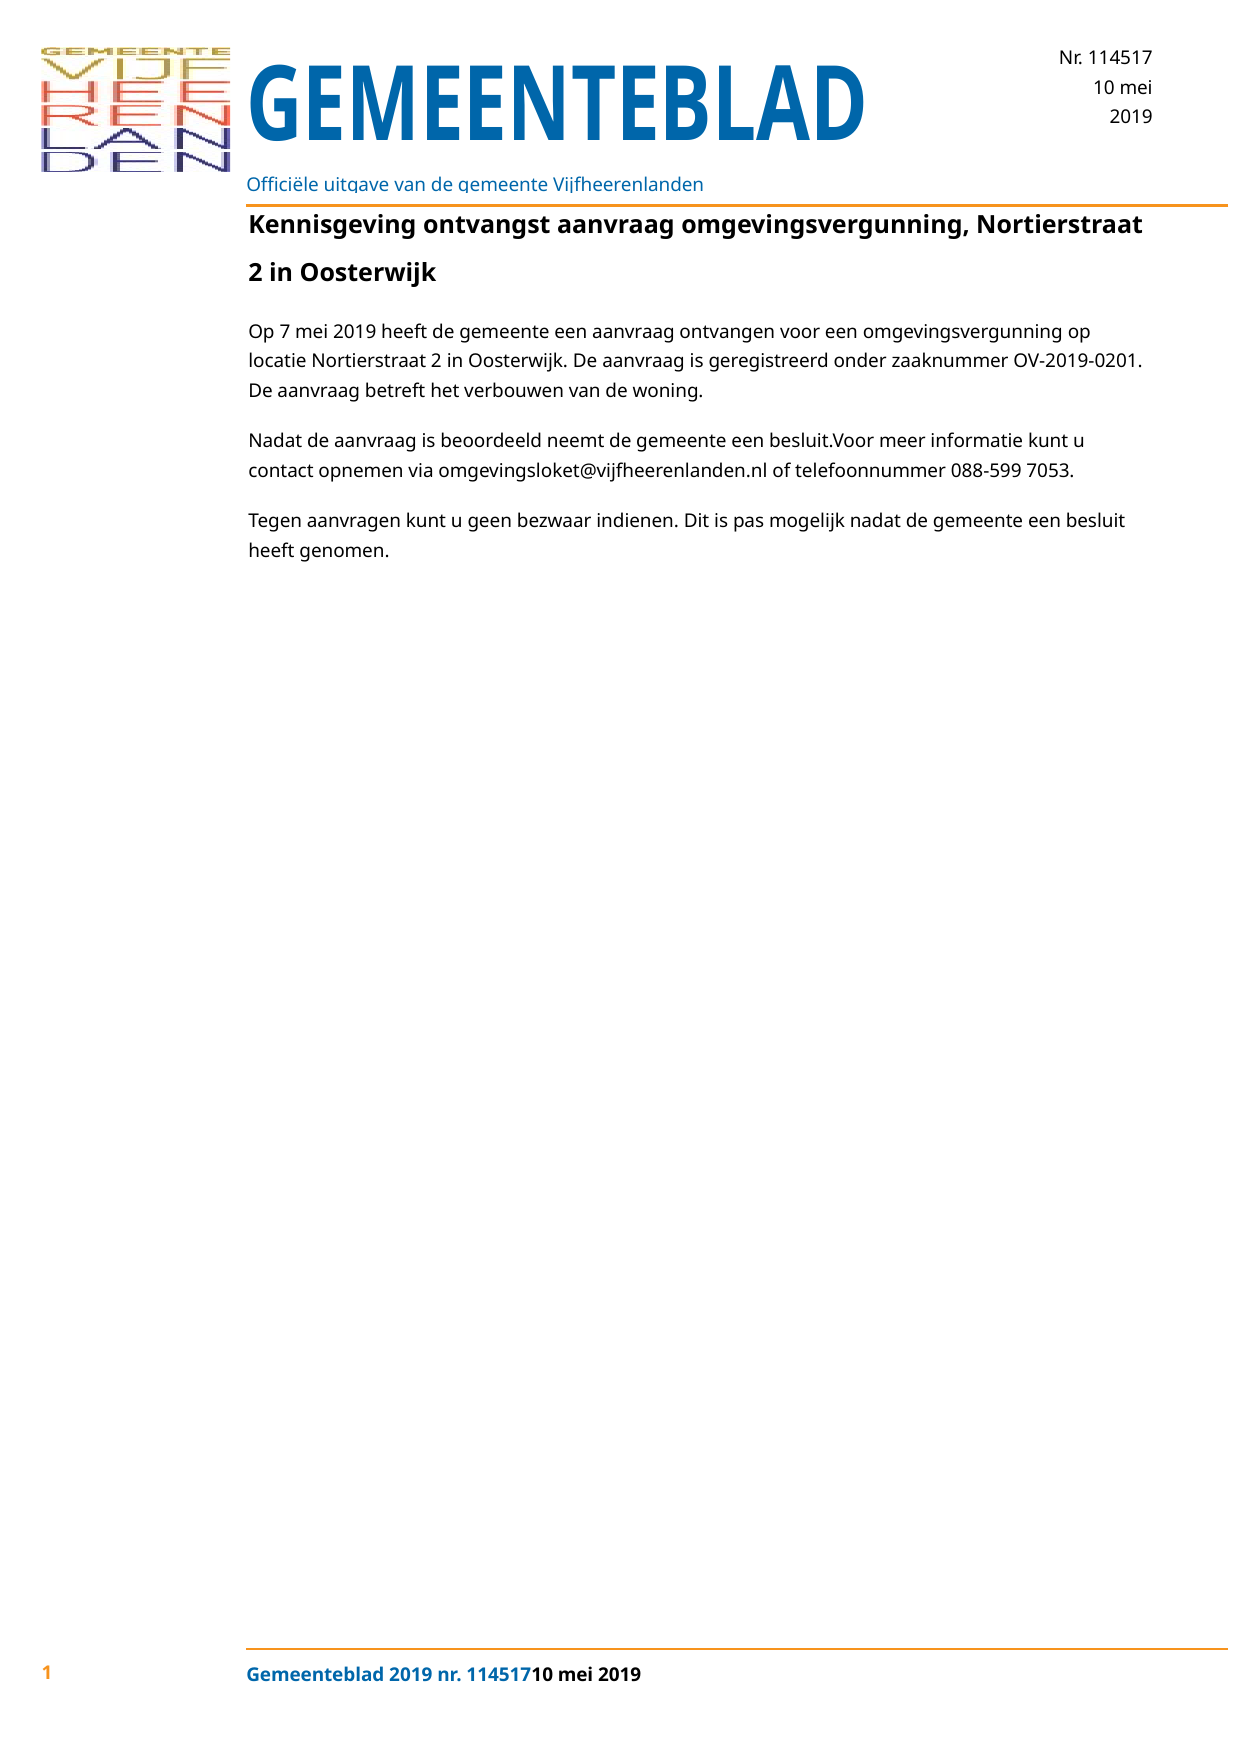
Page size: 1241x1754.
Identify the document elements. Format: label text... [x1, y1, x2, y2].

picture [41, 47, 231, 172]
text Op 7 mei 2019 heeft de gemeente een aanvraag ontvangen voor een omgevingsvergunning op locatie Nortierstraat 2 in Oosterwijk. De aanvraag is geregistreerd onder zaaknummer OV-2019-0201. De aanvraag betreft het verbouwen van de woning. [248, 318, 1152, 403]
text Nadat de aanvraag is beoordeeld neemt de gemeente een besluit.Voor meer informatie kunt u contact opnemen via omgevingsloket@vijfheerenlanden.nl of telefoonnummer 088-599 7053. [248, 427, 1152, 483]
text Kennisgeving ontvangst aanvraag omgevingsvergunning, Nortierstraat 2 in Oosterwijk [248, 207, 1152, 288]
text Tegen aanvragen kunt u geen bezwaar indienen. Dit is pas mogelijk nadat de gemeente een besluit heeft genomen. [248, 507, 1152, 563]
